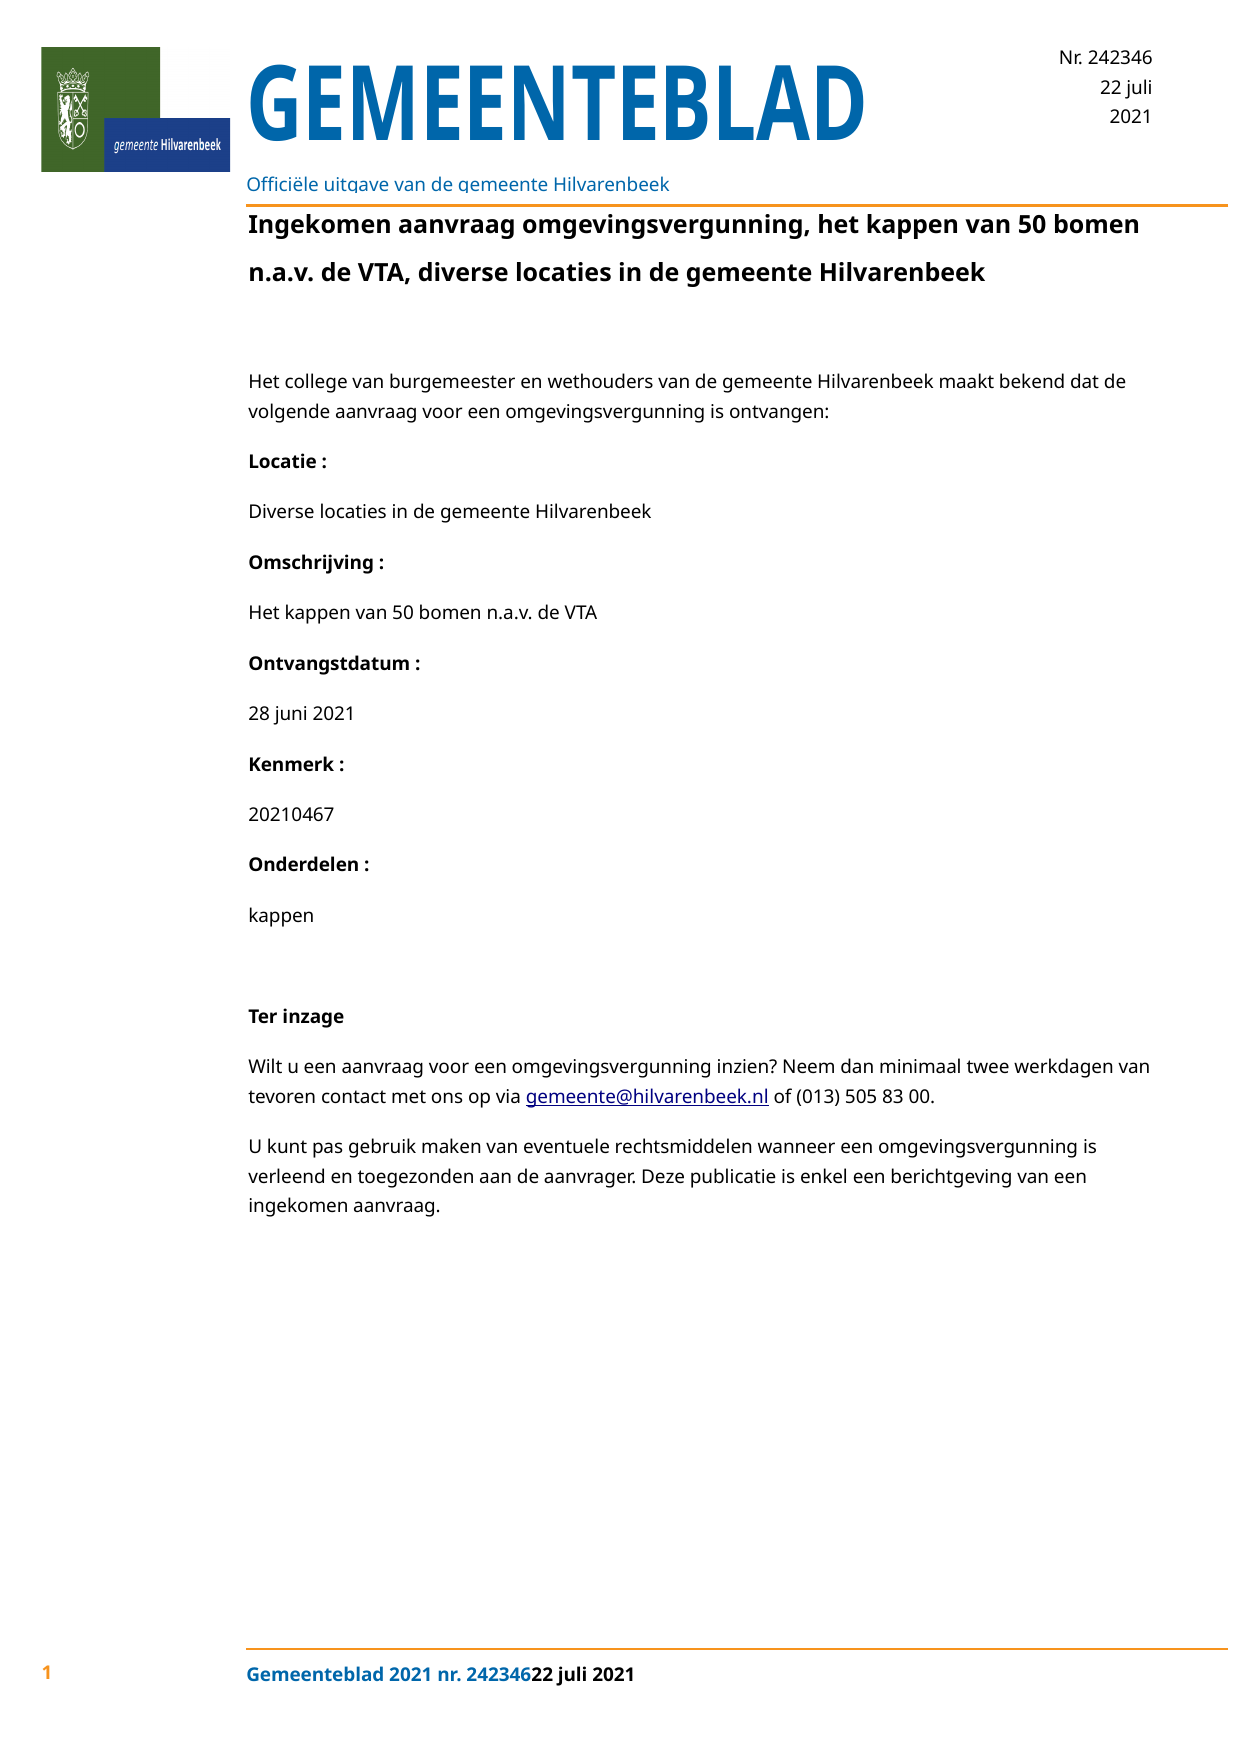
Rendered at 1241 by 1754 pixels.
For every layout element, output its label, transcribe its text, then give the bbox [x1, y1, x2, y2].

text Kenmerk : [248, 751, 1152, 777]
text Wilt u een aanvraag voor een omgevingsvergunning inzien? Neem dan minimaal twee werkdagen van tevoren contact met ons op via gemeente@hilvarenbeek.nl of (013) 505 83 00. [248, 1053, 1152, 1109]
picture [41, 47, 231, 172]
text 20210467 [248, 801, 1152, 827]
text Ontvangstdatum : [248, 650, 1152, 676]
text Het college van burgemeester en wethouders van de gemeente Hilvarenbeek maakt bekend dat de volgende aanvraag voor een omgevingsvergunning is ontvangen: [248, 368, 1152, 424]
text 28 juni 2021 [248, 700, 1152, 726]
text U kunt pas gebruik maken van eventuele rechtsmiddelen wanneer een omgevingsvergunning is verleend en toegezonden aan de aanvrager. Deze publicatie is enkel een berichtgeving van een ingekomen aanvraag. [248, 1133, 1152, 1218]
text kappen [248, 902, 1152, 928]
text Het kappen van 50 bomen n.a.v. de VTA [248, 599, 1152, 625]
text Ter inzage [248, 1003, 1152, 1029]
text Onderdelen : [248, 852, 1152, 877]
text Omschrijving : [248, 549, 1152, 575]
text Ingekomen aanvraag omgevingsvergunning, het kappen van 50 bomen n.a.v. de VTA, diverse locaties in de gemeente Hilvarenbeek [248, 207, 1152, 288]
text Locatie : [248, 448, 1152, 474]
text Diverse locaties in de gemeente Hilvarenbeek [248, 499, 1152, 524]
